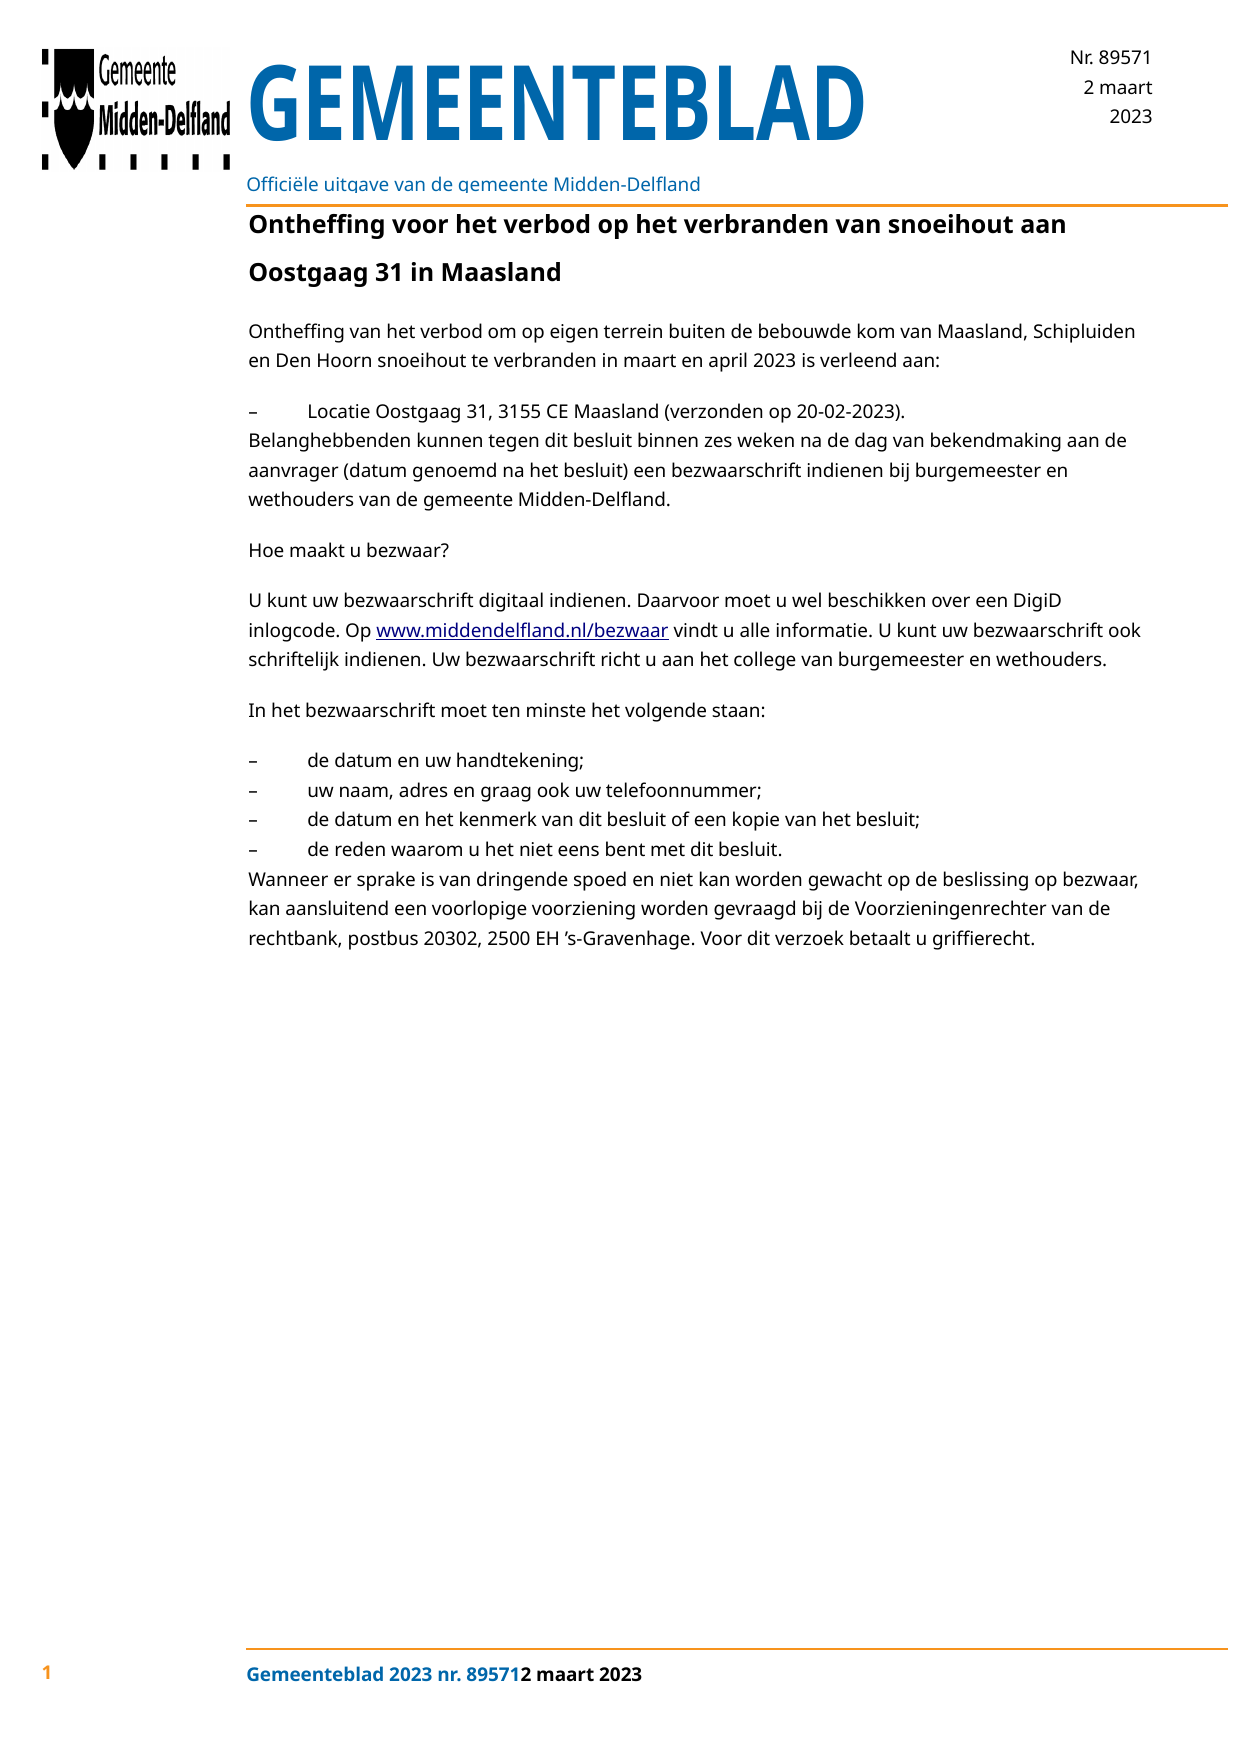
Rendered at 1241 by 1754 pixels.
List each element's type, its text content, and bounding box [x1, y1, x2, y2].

text Ontheffing van het verbod om op eigen terrein buiten de bebouwde kom van Maasland, Schipluiden en Den Hoorn snoeihout te verbranden in maart en april 2023 is verleend aan: [248, 318, 1152, 373]
list Locatie Oostgaag 31, 3155 CE Maasland (verzonden op 20-02-2023). [248, 398, 1152, 424]
text In het bezwaarschrift moet ten minste het volgende staan: [248, 697, 1152, 723]
list de datum en uw handtekening; [248, 747, 1152, 773]
list de datum en het kenmerk van dit besluit of een kopie van het besluit; [248, 807, 1152, 832]
text Hoe maakt u bezwaar? [248, 537, 1152, 563]
text U kunt uw bezwaarschrift digitaal indienen. Daarvoor moet u wel beschikken over een DigiD inlogcode. Op www.middendelfland.nl/bezwaar vindt u alle informatie. U kunt uw bezwaarschrift ook schriftelijk indienen. Uw bezwaarschrift richt u aan het college van burgemeester en wethouders. [248, 587, 1152, 672]
text ​Wanneer er sprake is van dringende spoed en niet kan worden gewacht op de beslissing op bezwaar, kan aansluitend een voorlopige voorziening worden gevraagd bij de Voorzieningenrechter van de rechtbank, postbus 20302, 2500 EH ’s-Gravenhage. Voor dit verzoek betaalt u griffierecht. [248, 866, 1152, 951]
text Ontheffing voor het verbod op het verbranden van snoeihout aan Oostgaag 31 in Maasland [248, 207, 1152, 288]
list uw naam, adres en graag ook uw telefoonnummer; [248, 777, 1152, 803]
picture [41, 47, 231, 172]
text Belanghebbenden kunnen tegen dit besluit binnen zes weken na de dag van bekendmaking aan de aanvrager (datum genoemd na het besluit) een bezwaarschrift indienen bij burgemeester en wethouders van de gemeente Midden-Delfland. [248, 427, 1152, 512]
list de reden waarom u het niet eens bent met dit besluit. [248, 836, 1152, 862]
